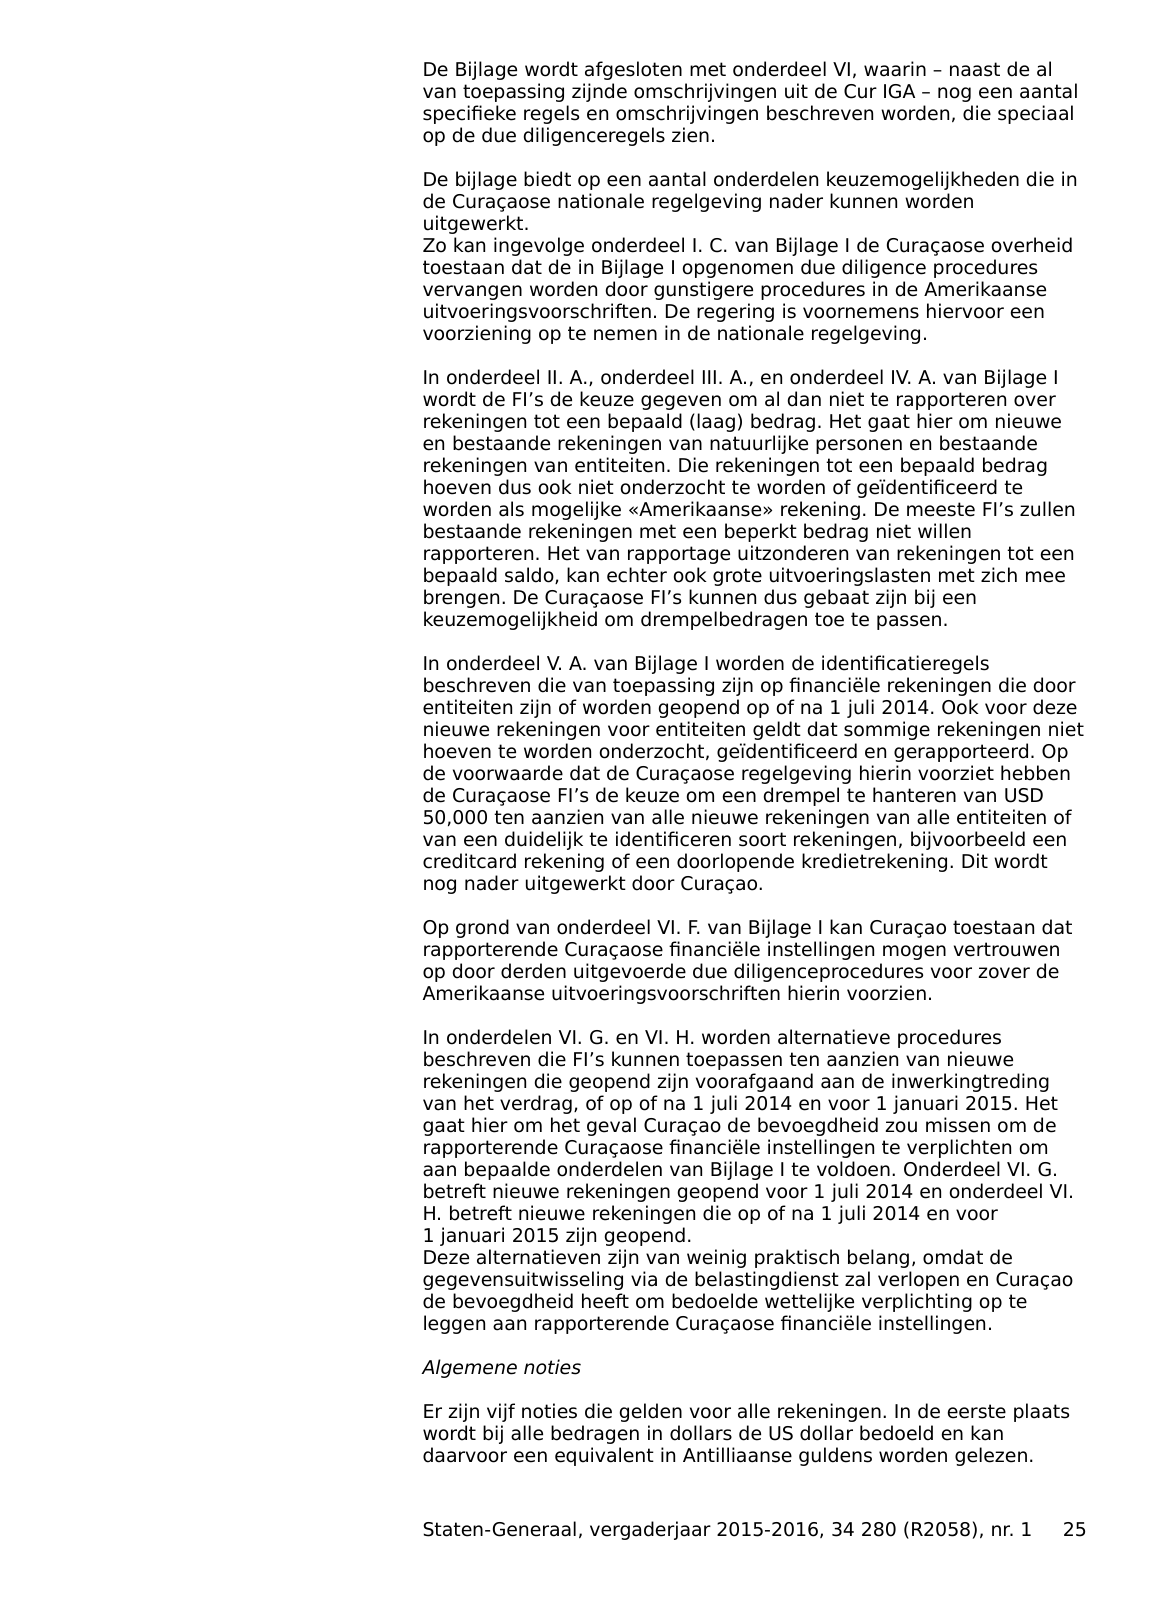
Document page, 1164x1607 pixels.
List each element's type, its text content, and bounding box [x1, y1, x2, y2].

subtitle Algemene noties [422, 1357, 1087, 1379]
text Op grond van onderdeel VI. F. van Bijlage I kan Curaçao toestaan dat rapporterende Curaçaose financiële instellingen mogen vertrouwen op door derden uitgevoerde due diligenceprocedures voor zover de Amerikaanse uitvoeringsvoorschriften hierin voorzien. [422, 917, 1087, 1005]
text De bijlage biedt op een aantal onderdelen keuzemogelijkheden die in de Curaçaose nationale regelgeving nader kunnen worden uitgewerkt. [422, 169, 1087, 235]
text Zo kan ingevolge onderdeel I. C. van Bijlage I de Curaçaose overheid toestaan dat de in Bijlage I opgenomen due diligence procedures vervangen worden door gunstigere procedures in de Amerikaanse uitvoeringsvoorschriften. De regering is voornemens hiervoor een voorziening op te nemen in de nationale regelgeving. [422, 235, 1087, 345]
text In onderdeel II. A., onderdeel III. A., en onderdeel IV. A. van Bijlage I wordt de FI’s de keuze gegeven om al dan niet te rapporteren over rekeningen tot een bepaald (laag) bedrag. Het gaat hier om nieuwe en bestaande rekeningen van natuurlijke personen en bestaande rekeningen van entiteiten. Die rekeningen tot een bepaald bedrag hoeven dus ook niet onderzocht te worden of geïdentificeerd te worden als mogelijke «Amerikaanse» rekening. De meeste FI’s zullen bestaande rekeningen met een beperkt bedrag niet willen rapporteren. Het van rapportage uitzonderen van rekeningen tot een bepaald saldo, kan echter ook grote uitvoeringslasten met zich mee brengen. De Curaçaose FI’s kunnen dus gebaat zijn bij een keuzemogelijkheid om drempelbedragen toe te passen. [422, 367, 1087, 631]
text Er zijn vijf noties die gelden voor alle rekeningen. In de eerste plaats wordt bij alle bedragen in dollars de US dollar bedoeld en kan daarvoor een equivalent in Antilliaanse guldens worden gelezen. [422, 1401, 1087, 1467]
text De Bijlage wordt afgesloten met onderdeel VI, waarin – naast de al van toepassing zijnde omschrijvingen uit de Cur IGA – nog een aantal specifieke regels en omschrijvingen beschreven worden, die speciaal op de due diligenceregels zien. [422, 59, 1087, 147]
text Deze alternatieven zijn van weinig praktisch belang, omdat de gegevensuitwisseling via de belastingdienst zal verlopen en Curaçao de bevoegdheid heeft om bedoelde wettelijke verplichting op te leggen aan rapporterende Curaçaose financiële instellingen. [422, 1247, 1087, 1335]
text In onderdeel V. A. van Bijlage I worden de identificatieregels beschreven die van toepassing zijn op financiële rekeningen die door entiteiten zijn of worden geopend op of na 1 juli 2014. Ook voor deze nieuwe rekeningen voor entiteiten geldt dat sommige rekeningen niet hoeven te worden onderzocht, geïdentificeerd en gerapporteerd. Op de voorwaarde dat de Curaçaose regelgeving hierin voorziet hebben de Curaçaose FI’s de keuze om een drempel te hanteren van USD 50,000 ten aanzien van alle nieuwe rekeningen van alle entiteiten of van een duidelijk te identificeren soort rekeningen, bijvoorbeeld een creditcard rekening of een doorlopende kredietrekening. Dit wordt nog nader uitgewerkt door Curaçao. [422, 653, 1087, 895]
text In onderdelen VI. G. en VI. H. worden alternatieve procedures beschreven die FI’s kunnen toepassen ten aanzien van nieuwe rekeningen die geopend zijn voorafgaand aan de inwerkingtreding van het verdrag, of op of na 1 juli 2014 en voor 1 januari 2015. Het gaat hier om het geval Curaçao de bevoegdheid zou missen om de rapporterende Curaçaose financiële instellingen te verplichten om aan bepaalde onderdelen van Bijlage I te voldoen. Onderdeel VI. G. betreft nieuwe rekeningen geopend voor 1 juli 2014 en onderdeel VI. H. betreft nieuwe rekeningen die op of na 1 juli 2014 en voor 1 januari 2015 zijn geopend. [422, 1027, 1087, 1247]
